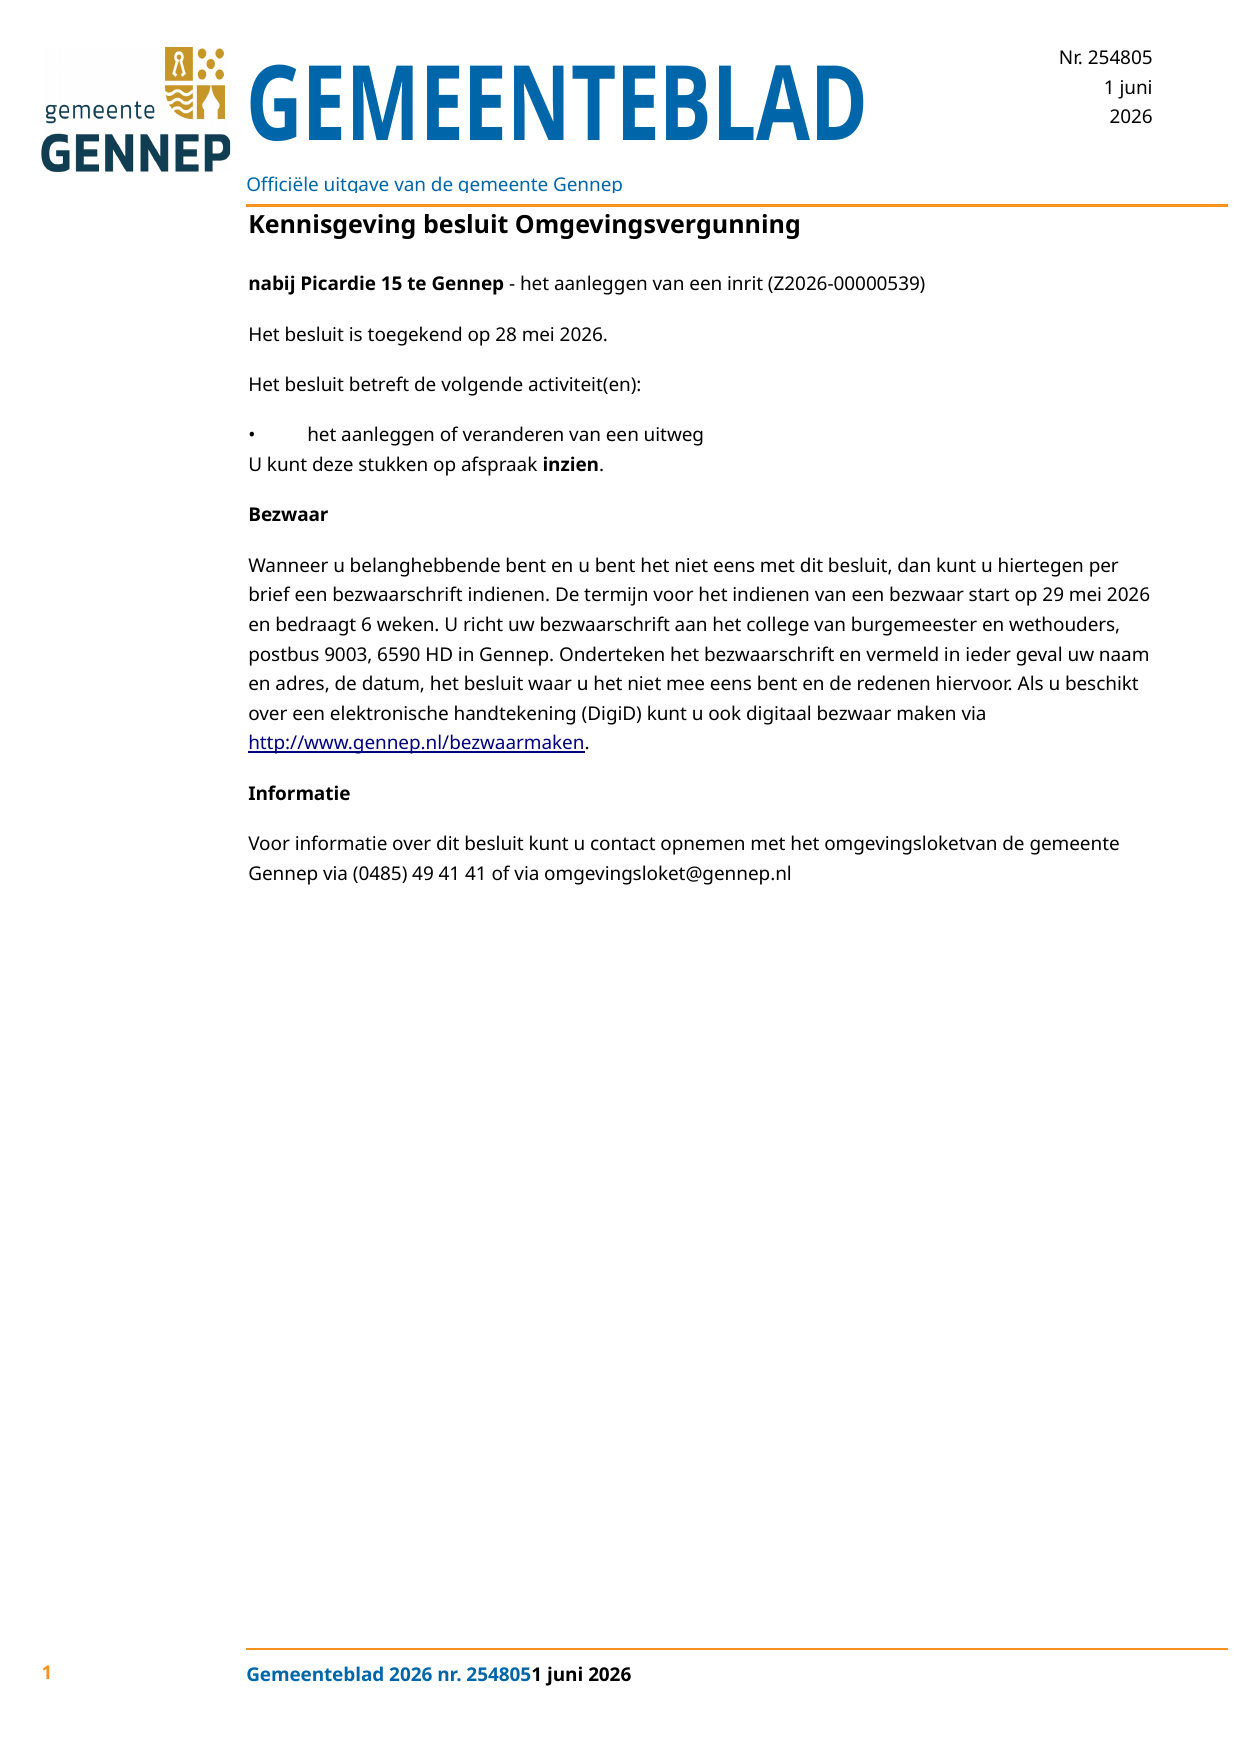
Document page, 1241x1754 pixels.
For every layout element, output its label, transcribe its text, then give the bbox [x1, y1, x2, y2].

text Bezwaar [248, 502, 1152, 527]
text U kunt deze stukken op afspraak inzien. [248, 451, 1152, 477]
text Voor informatie over dit besluit kunt u contact opnemen met het omgevingsloketvan de gemeente Gennep via (0485) 49 41 41 of via omgevingsloket@gennep.nl [248, 830, 1152, 886]
text Het besluit betreft de volgende activiteit(en): [248, 371, 1152, 397]
text Wanneer u belanghebbende bent en u bent het niet eens met dit besluit, dan kunt u hiertegen per brief een bezwaarschrift indienen. De termijn voor het indienen van een bezwaar start op 29 mei 2026 en bedraagt 6 weken. U richt uw bezwaarschrift aan het college van burgemeester en wethouders, postbus 9003, 6590 HD in Gennep. Onderteken het bezwaarschrift en vermeld in ieder geval uw naam en adres, de datum, het besluit waar u het niet mee eens bent en de redenen hiervoor. Als u beschikt over een elektronische handtekening (DigiD) kunt u ook digitaal bezwaar maken via http://www.gennep.nl/bezwaarmaken. [248, 552, 1152, 755]
text Kennisgeving besluit Omgevingsvergunning [248, 207, 1152, 241]
text Informatie [248, 780, 1152, 806]
text nabij Picardie 15 te Gennep - het aanleggen van een inrit (Z2026-00000539) [248, 270, 1152, 296]
picture [41, 47, 231, 172]
text Het besluit is toegekend op 28 mei 2026. [248, 321, 1152, 346]
list het aanleggen of veranderen van een uitweg [248, 422, 1152, 447]
